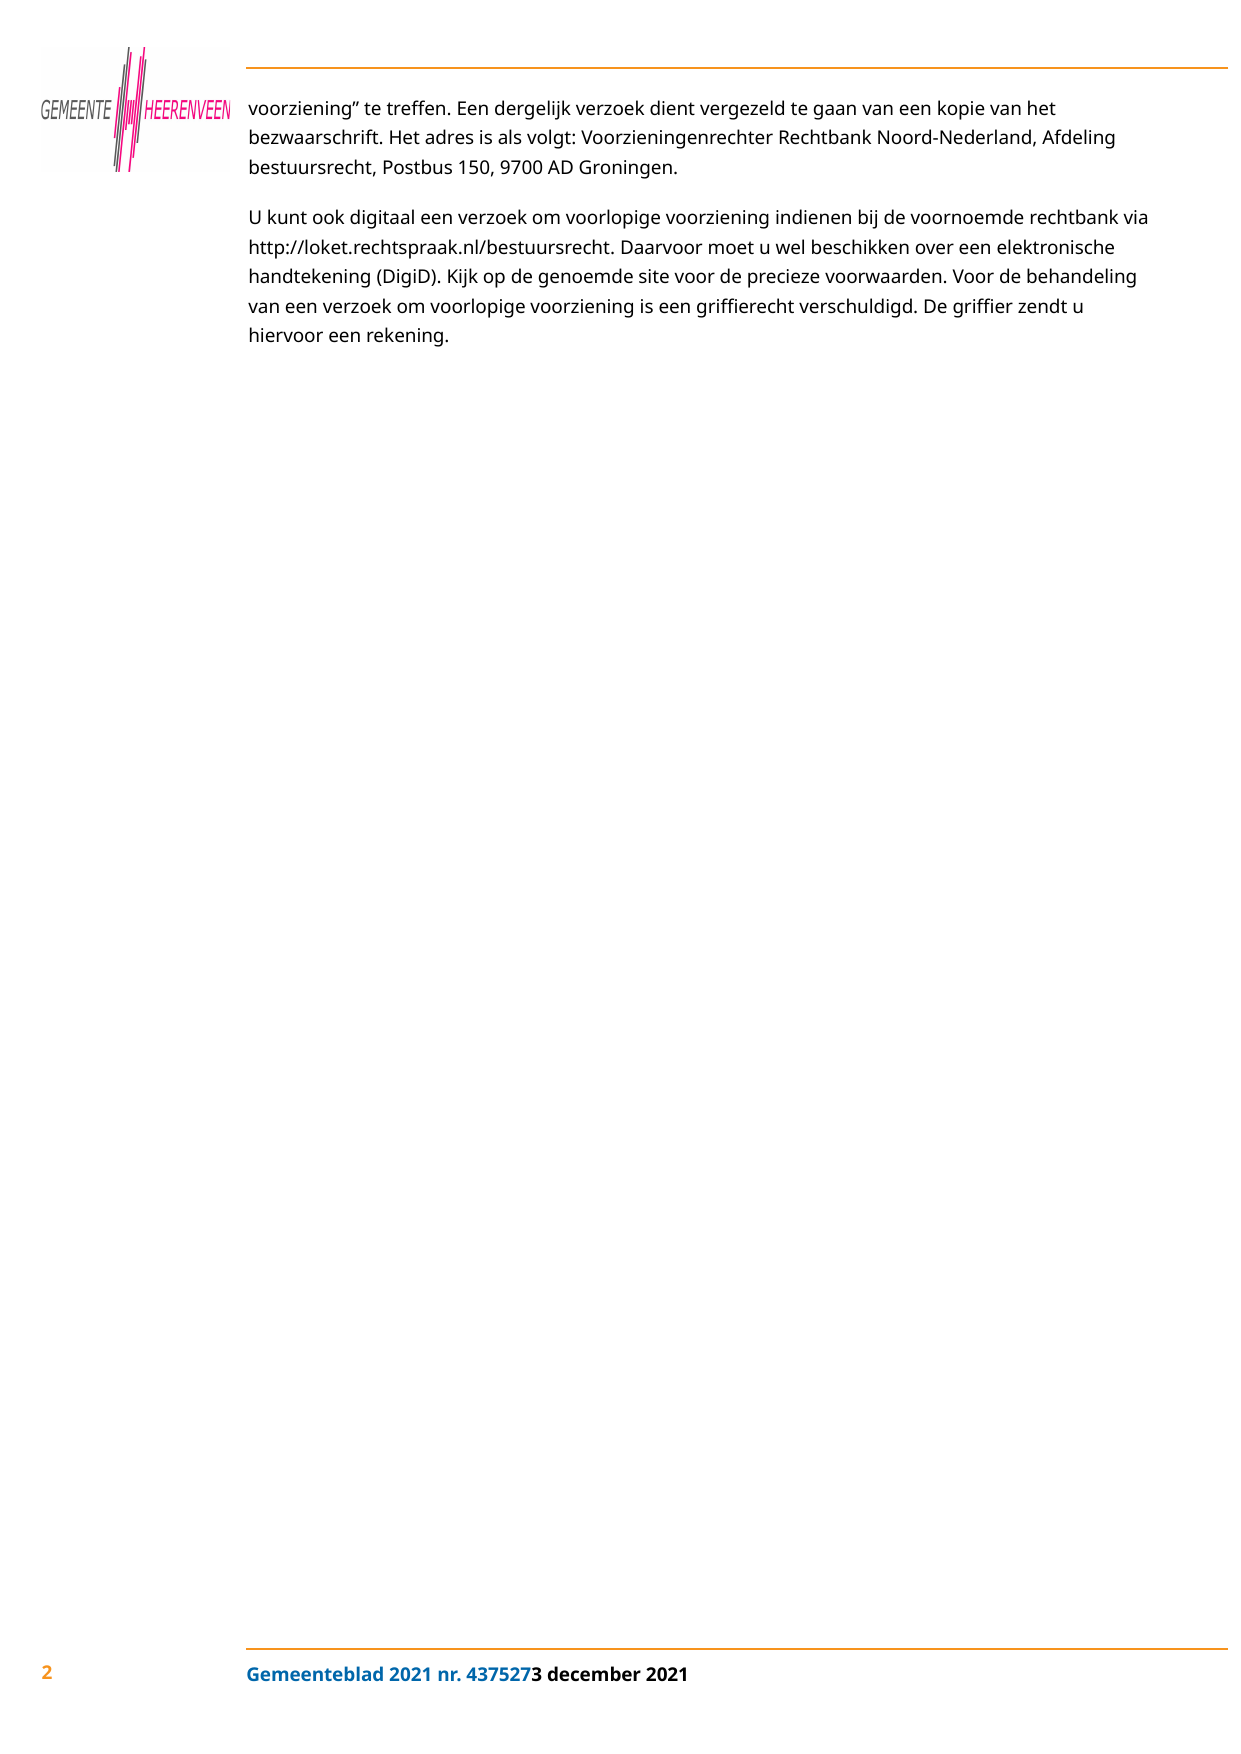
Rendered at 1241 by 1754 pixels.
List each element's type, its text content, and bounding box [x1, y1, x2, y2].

picture [41, 47, 231, 172]
text U kunt ook digitaal een verzoek om voorlopige voorziening indienen bij de voornoemde rechtbank via http://loket.rechtspraak.nl/bestuursrecht. Daarvoor moet u wel beschikken over een elektronische handtekening (DigiD). Kijk op de genoemde site voor de precieze voorwaarden. Voor de behandeling van een verzoek om voorlopige voorziening is een griffierecht verschuldigd. De griffier zendt u hiervoor een rekening. [248, 204, 1152, 348]
text voorziening” te treffen. Een dergelijk verzoek dient vergezeld te gaan van een kopie van het bezwaarschrift. Het adres is als volgt: Voorzieningenrechter Rechtbank Noord-Nederland, Afdeling bestuursrecht, Postbus 150, 9700 AD Groningen. [248, 95, 1152, 180]
